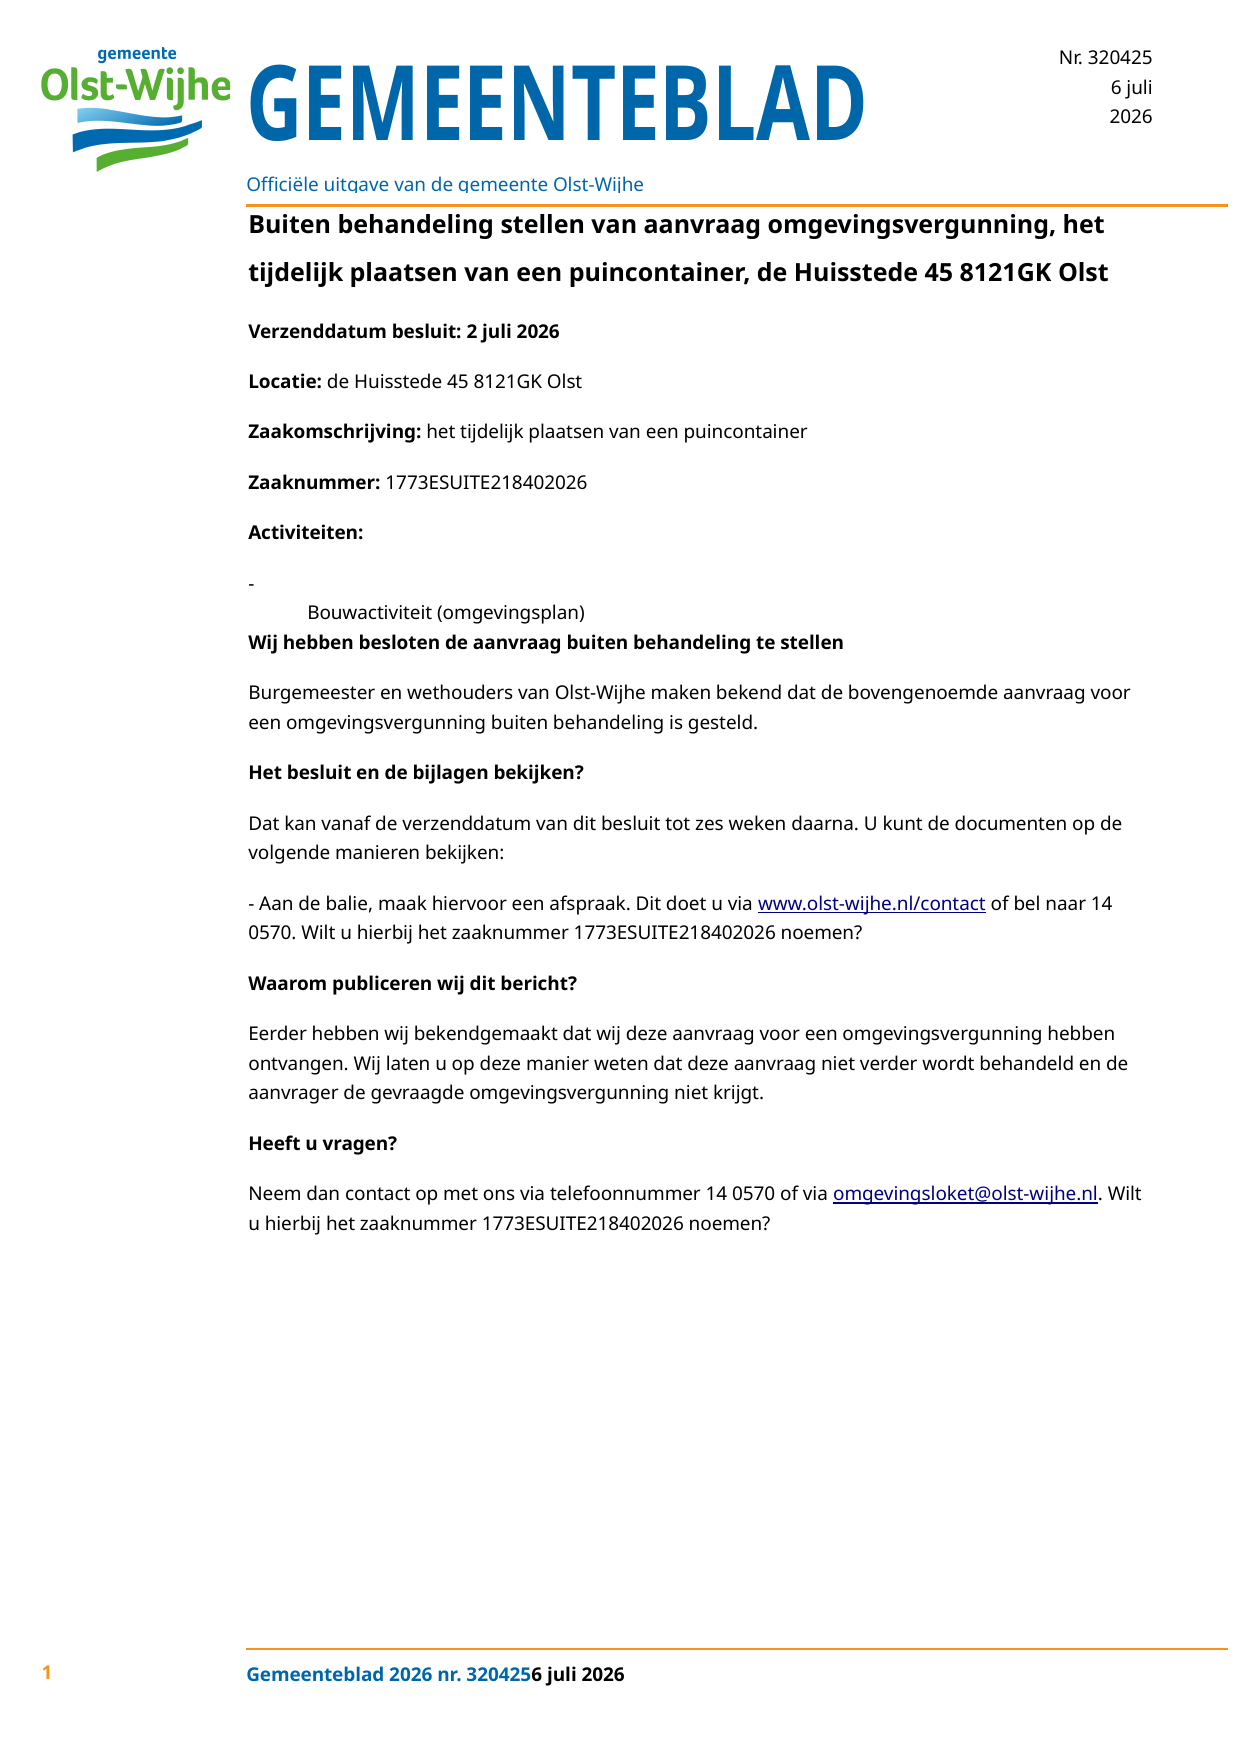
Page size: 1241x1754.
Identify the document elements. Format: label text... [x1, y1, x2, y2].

list Bouwactiviteit (omgevingsplan) [248, 599, 1152, 625]
text Neem dan contact op met ons via telefoonnummer 14 0570 of via omgevingsloket@olst-wijhe.nl. Wilt u hierbij het zaaknummer 1773ESUITE218402026 noemen? [248, 1180, 1152, 1236]
text Dat kan vanaf de verzenddatum van dit besluit tot zes weken daarna. U kunt de documenten op de volgende manieren bekijken: [248, 810, 1152, 865]
text Zaaknummer: 1773ESUITE218402026 [248, 469, 1152, 495]
text Verzenddatum besluit: 2 juli 2026 [248, 318, 1152, 344]
text Wij hebben besloten de aanvraag buiten behandeling te stellen [248, 629, 1152, 655]
text Eerder hebben wij bekendgemaakt dat wij deze aanvraag voor een omgevingsvergunning hebben ontvangen. Wij laten u op deze manier weten dat deze aanvraag niet verder wordt behandeld en de aanvrager de gevraagde omgevingsvergunning niet krijgt. [248, 1020, 1152, 1105]
picture [41, 47, 231, 172]
text Activiteiten: [248, 519, 1152, 545]
text - Aan de balie, maak hiervoor een afspraak. Dit doet u via www.olst-wijhe.nl/contact of bel naar 14 0570. Wilt u hierbij het zaaknummer 1773ESUITE218402026 noemen? [248, 890, 1152, 945]
text Het besluit en de bijlagen bekijken? [248, 759, 1152, 785]
text Waarom publiceren wij dit bericht? [248, 970, 1152, 996]
text Burgemeester en wethouders van Olst-Wijhe maken bekend dat de bovengenoemde aanvraag voor een omgevingsvergunning buiten behandeling is gesteld. [248, 679, 1152, 735]
text Heeft u vragen? [248, 1130, 1152, 1156]
text Buiten behandeling stellen van aanvraag omgevingsvergunning, het tijdelijk plaatsen van een puincontainer, de Huisstede 45 8121GK Olst [248, 207, 1152, 288]
text Locatie: de Huisstede 45 8121GK Olst [248, 368, 1152, 394]
text Zaakomschrijving: het tijdelijk plaatsen van een puincontainer [248, 419, 1152, 444]
